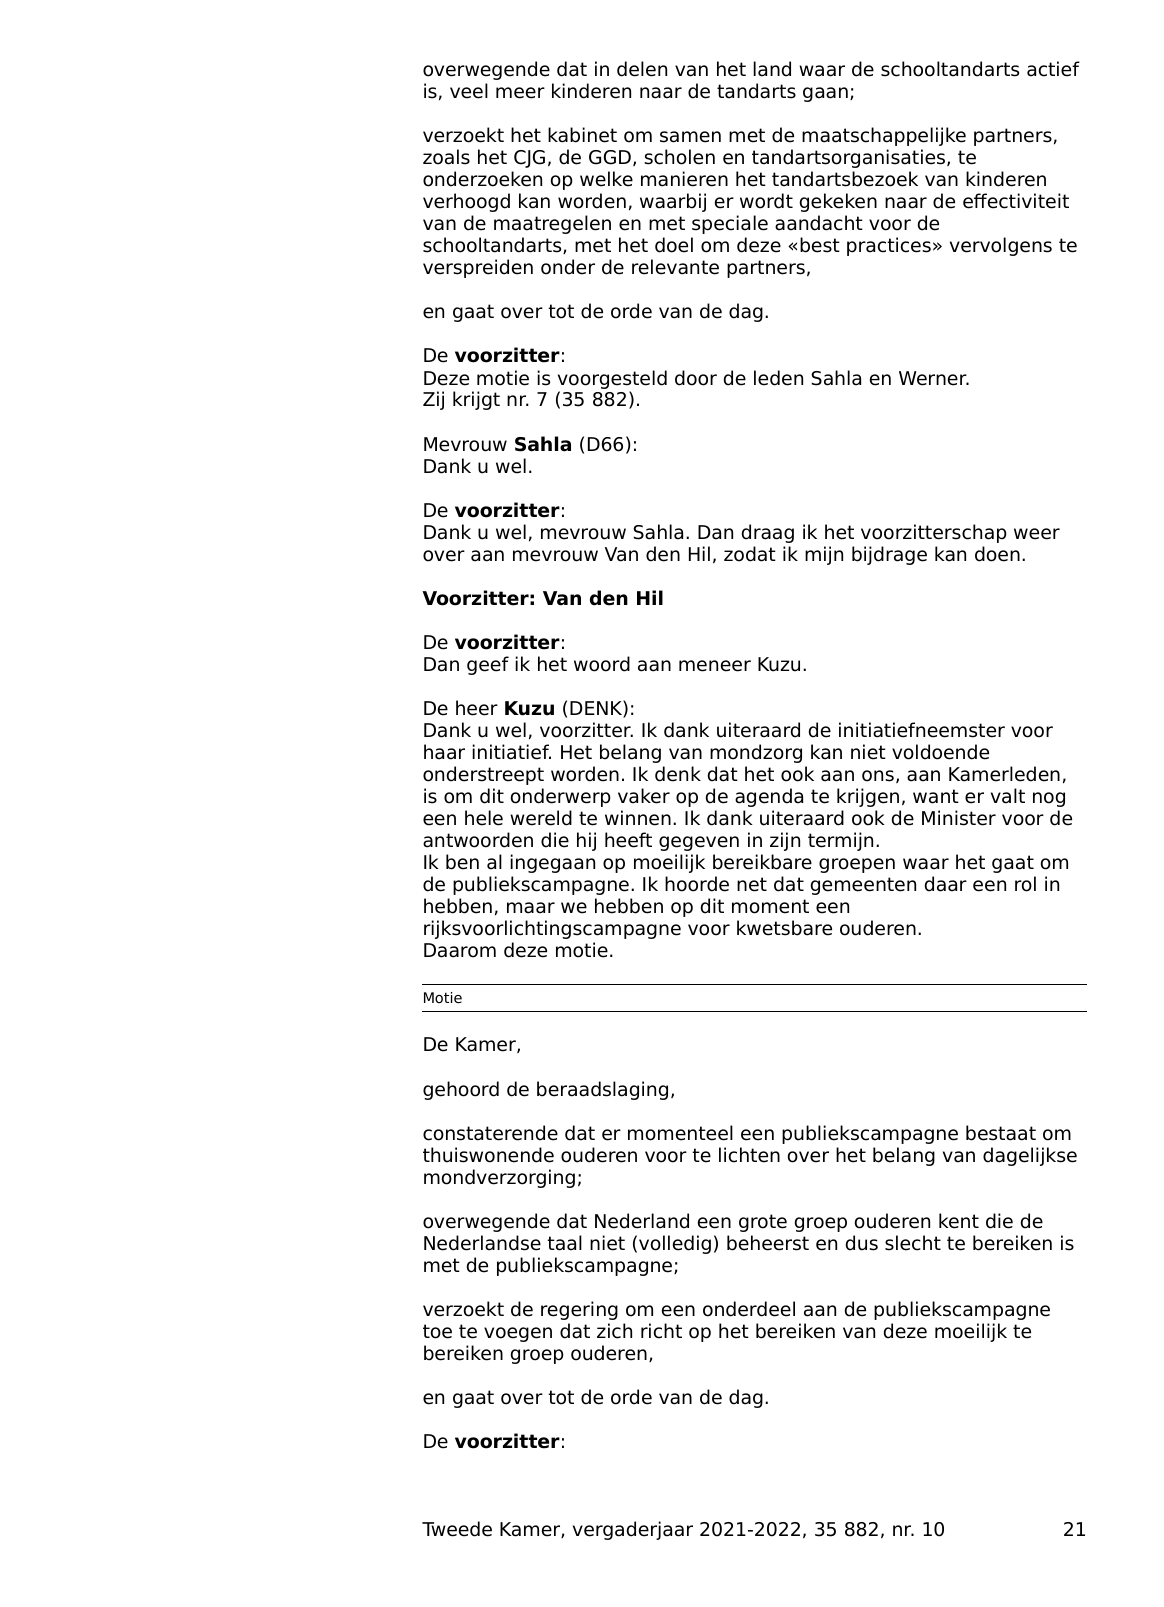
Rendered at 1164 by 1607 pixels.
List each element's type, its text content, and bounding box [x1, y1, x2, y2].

text Dan geef ik het woord aan meneer Kuzu. [422, 654, 1087, 676]
text De voorzitter: [422, 500, 1087, 522]
text overwegende dat in delen van het land waar de schooltandarts actief is, veel meer kinderen naar de tandarts gaan; [422, 59, 1087, 103]
text De voorzitter: [422, 1431, 1087, 1453]
text De heer Kuzu (DENK): [422, 698, 1087, 720]
subtitle Voorzitter: Van den Hil [422, 588, 1087, 610]
text De voorzitter: [422, 632, 1087, 654]
text Mevrouw Sahla (D66): [422, 433, 1087, 456]
text constaterende dat er momenteel een publiekscampagne bestaat om thuiswonende ouderen voor te lichten over het belang van dagelijkse mondverzorging; [422, 1123, 1087, 1189]
text Ik ben al ingegaan op moeilijk bereikbare groepen waar het gaat om de publiekscampagne. Ik hoorde net dat gemeenten daar een rol in hebben, maar we hebben op dit moment een rijksvoorlichtingscampagne voor kwetsbare ouderen. [422, 852, 1087, 940]
text gehoord de beraadslaging, [422, 1078, 1087, 1101]
text De voorzitter: [422, 345, 1087, 367]
text en gaat over tot de orde van de dag. [422, 301, 1087, 323]
text Dank u wel, voorzitter. Ik dank uiteraard de initiatiefneemster voor haar initiatief. Het belang van mondzorg kan niet voldoende onderstreept worden. Ik denk dat het ook aan ons, aan Kamerleden, is om dit onderwerp vaker op de agenda te krijgen, want er valt nog een hele wereld te winnen. Ik dank uiteraard ook de Minister voor de antwoorden die hij heeft gegeven in zijn termijn. [422, 720, 1087, 852]
text verzoekt het kabinet om samen met de maatschappelijke partners, zoals het CJG, de GGD, scholen en tandartsorganisaties, te onderzoeken op welke manieren het tandartsbezoek van kinderen verhoogd kan worden, waarbij er wordt gekeken naar de effectiviteit van de maatregelen en met speciale aandacht voor de schooltandarts, met het doel om deze «best practices» vervolgens te verspreiden onder de relevante partners, [422, 125, 1087, 279]
table_header Motie [422, 985, 1087, 1011]
text Dank u wel, mevrouw Sahla. Dan draag ik het voorzitterschap weer over aan mevrouw Van den Hil, zodat ik mijn bijdrage kan doen. [422, 522, 1087, 566]
text Dank u wel. [422, 456, 1087, 477]
text Deze motie is voorgesteld door de leden Sahla en Werner. [422, 367, 1087, 389]
text verzoekt de regering om een onderdeel aan de publiekscampagne toe te voegen dat zich richt op het bereiken van deze moeilijk te bereiken groep ouderen, [422, 1299, 1087, 1365]
text De Kamer, [422, 1034, 1087, 1056]
text Zij krijgt nr. 7 (35 882). [422, 389, 1087, 411]
text overwegende dat Nederland een grote groep ouderen kent die de Nederlandse taal niet (volledig) beheerst en dus slecht te bereiken is met de publiekscampagne; [422, 1211, 1087, 1277]
text en gaat over tot de orde van de dag. [422, 1387, 1087, 1409]
text Daarom deze motie. [422, 940, 1087, 962]
